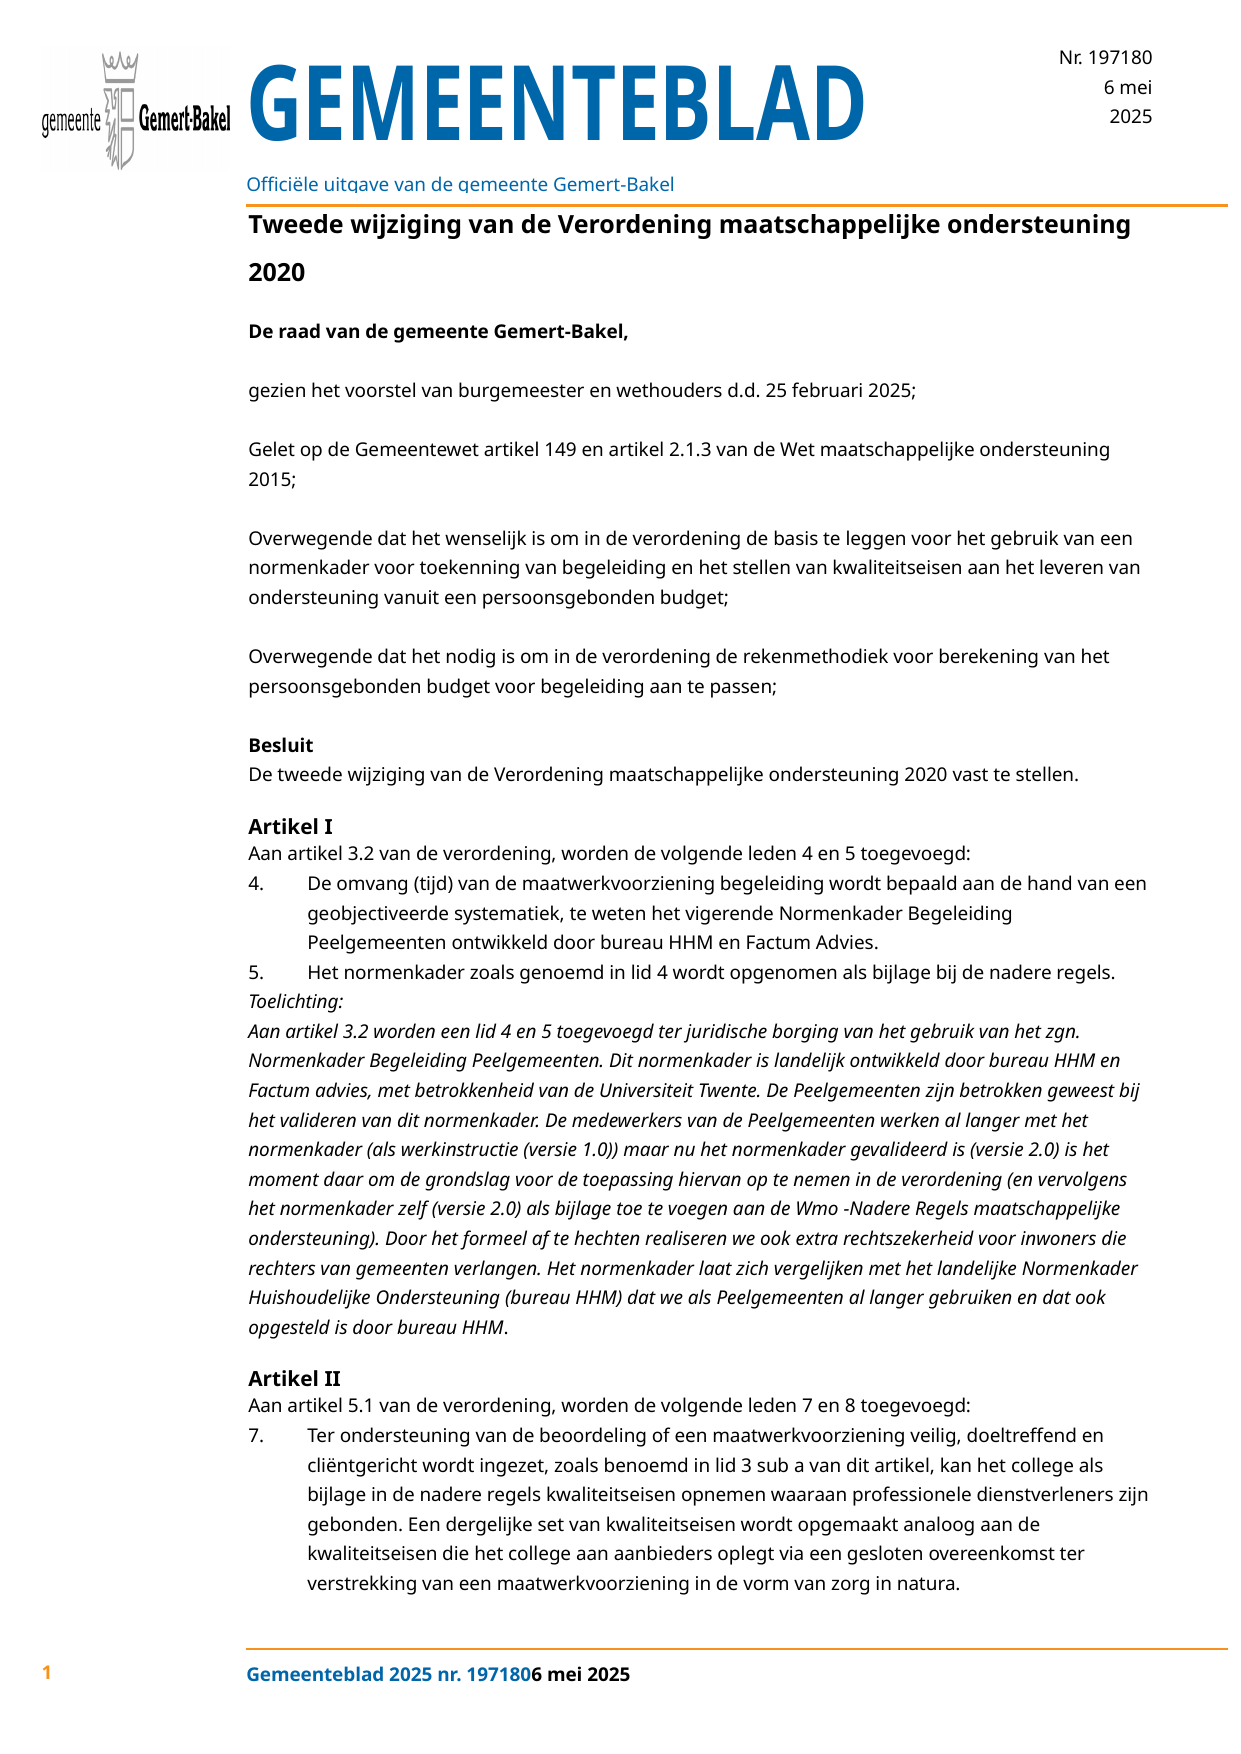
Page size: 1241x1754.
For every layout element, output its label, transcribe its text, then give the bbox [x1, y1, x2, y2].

text Toelichting: [248, 988, 1152, 1014]
text Aan artikel 3.2 van de verordening, worden de volgende leden 4 en 5 toegevoegd: [248, 841, 1152, 866]
picture [41, 47, 231, 172]
text De raad van de gemeente Gemert-Bakel, [248, 318, 1152, 344]
text Artikel I [248, 812, 1152, 841]
list Het normenkader zoals genoemd in lid 4 wordt opgenomen als bijlage bij de nadere regels. [248, 959, 1152, 984]
text Aan artikel 3.2 worden een lid 4 en 5 toegevoegd ter juridische borging van het gebruik van het zgn. Normenkader Begeleiding Peelgemeenten. Dit normenkader is landelijk ontwikkeld door bureau HHM en Factum advies, met betrokkenheid van de Universiteit Twente. De Peelgemeenten zijn betrokken geweest bij het valideren van dit normenkader. De medewerkers van de Peelgemeenten werken al langer met het normenkader (als werkinstructie (versie 1.0)) maar nu het normenkader gevalideerd is (versie 2.0) is het moment daar om de grondslag voor de toepassing hiervan op te nemen in de verordening (en vervolgens het normenkader zelf (versie 2.0) als bijlage toe te voegen aan de Wmo -Nadere Regels maatschappelijke ondersteuning). Door het formeel af te hechten realiseren we ook extra rechtszekerheid voor inwoners die rechters van gemeenten verlangen. Het normenkader laat zich vergelijken met het landelijke Normenkader Huishoudelijke Ondersteuning (bureau HHM) dat we als Peelgemeenten al langer gebruiken en dat ook opgesteld is door bureau HHM. [248, 1018, 1152, 1339]
text Overwegende dat het nodig is om in de verordening de rekenmethodiek voor berekening van het persoonsgebonden budget voor begeleiding aan te passen; [248, 643, 1152, 699]
text Besluit [248, 732, 1152, 758]
text Gelet op de Gemeentewet artikel 149 en artikel 2.1.3 van de Wet maatschappelijke ondersteuning 2015; [248, 436, 1152, 492]
text Aan artikel 5.1 van de verordening, worden de volgende leden 7 en 8 toegevoegd: [248, 1393, 1152, 1418]
text De tweede wijziging van de Verordening maatschappelijke ondersteuning 2020 vast te stellen. [248, 762, 1152, 787]
list Ter ondersteuning van de beoordeling of een maatwerkvoorziening veilig, doeltreffend en cliëntgericht wordt ingezet, zoals benoemd in lid 3 sub a van dit artikel, kan het college als bijlage in de nadere regels kwaliteitseisen opnemen waaraan professionele dienstverleners zijn gebonden. Een dergelijke set van kwaliteitseisen wordt opgemaakt analoog aan de kwaliteitseisen die het college aan aanbieders oplegt via een gesloten overeenkomst ter verstrekking van een maatwerkvoorziening in de vorm van zorg in natura. [248, 1422, 1152, 1596]
text Overwegende dat het wenselijk is om in de verordening de basis te leggen voor het gebruik van een normenkader voor toekenning van begeleiding en het stellen van kwaliteitseisen aan het leveren van ondersteuning vanuit een persoonsgebonden budget; [248, 525, 1152, 610]
text Tweede wijziging van de Verordening maatschappelijke ondersteuning 2020 [248, 207, 1152, 288]
text gezien het voorstel van burgemeester en wethouders d.d. 25 februari 2025; [248, 377, 1152, 403]
text Artikel II [248, 1364, 1152, 1393]
list De omvang (tijd) van de maatwerkvoorziening begeleiding wordt bepaald aan de hand van een geobjectiveerde systematiek, te weten het vigerende Normenkader Begeleiding Peelgemeenten ontwikkeld door bureau HHM en Factum Advies. [248, 870, 1152, 955]
